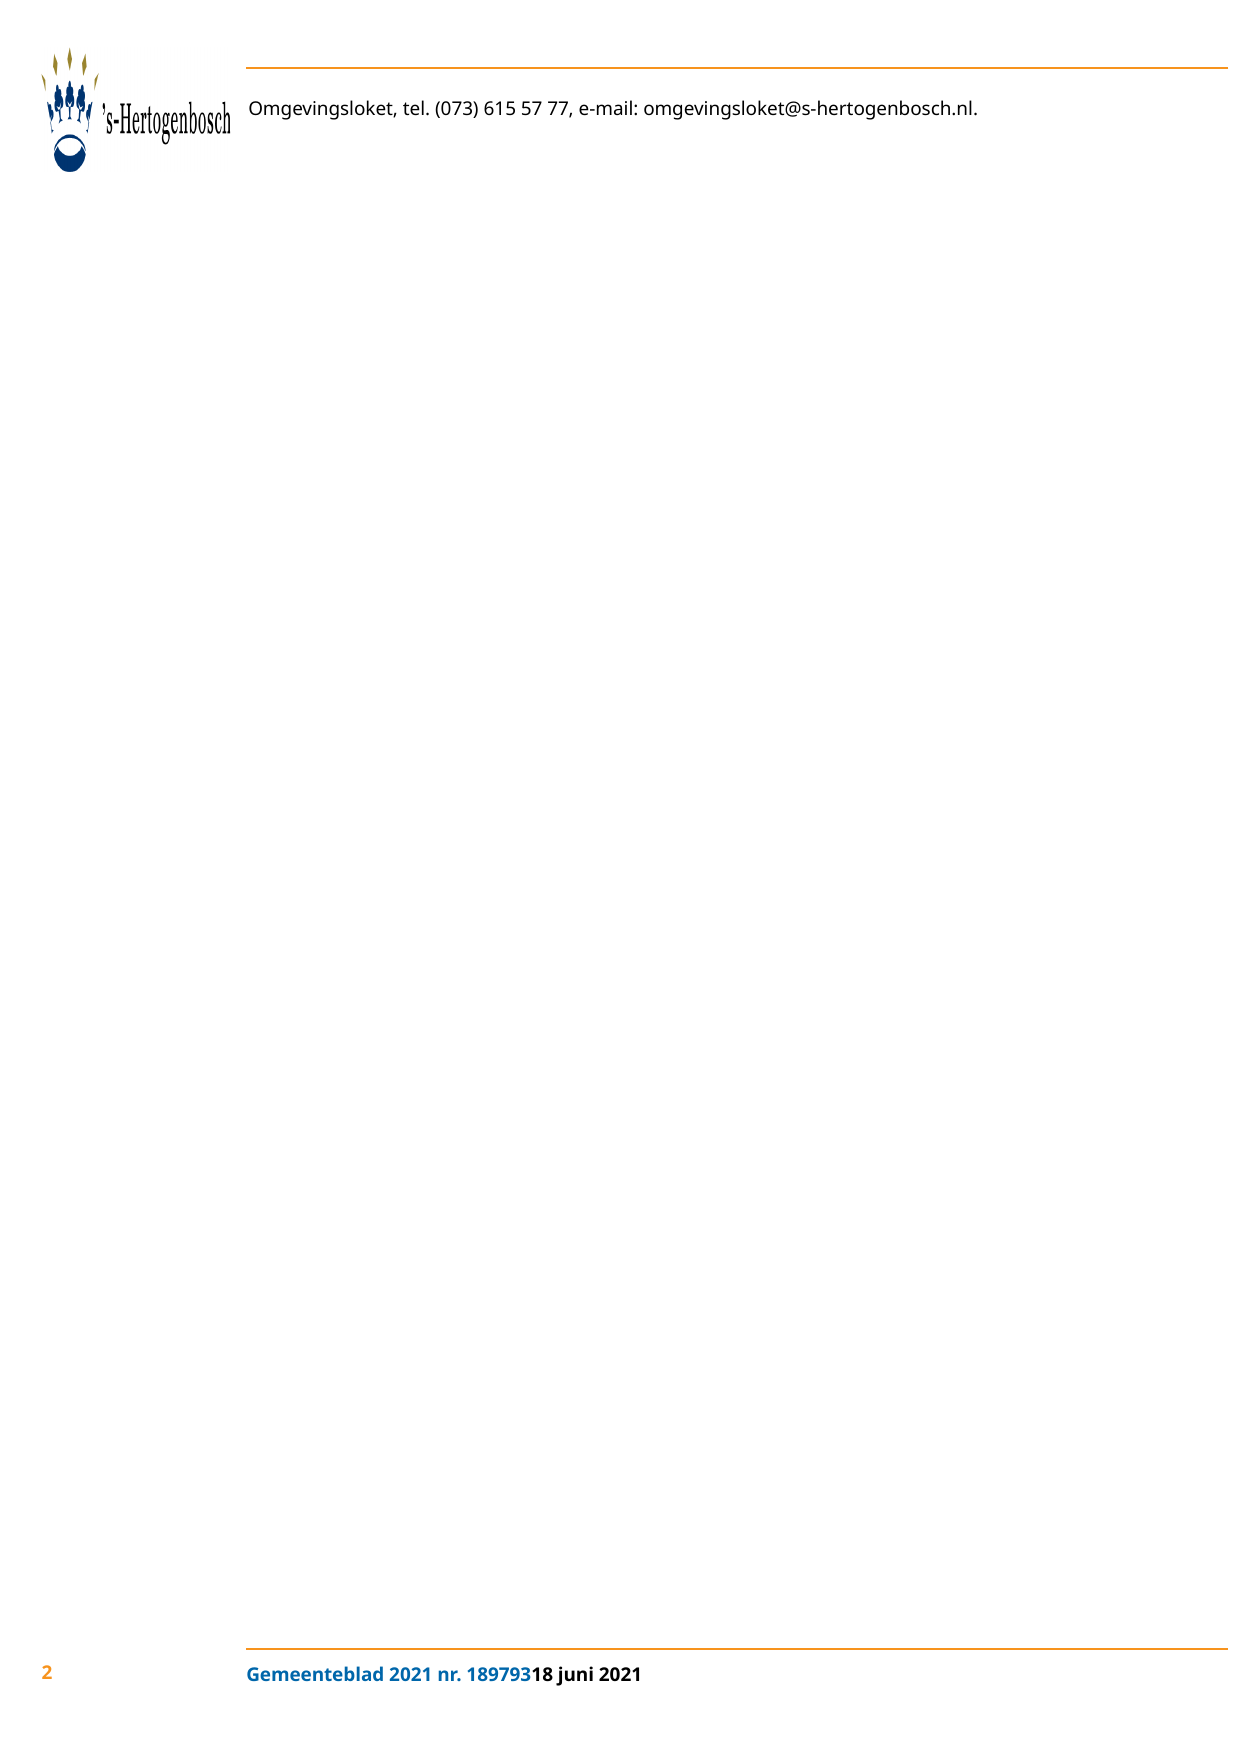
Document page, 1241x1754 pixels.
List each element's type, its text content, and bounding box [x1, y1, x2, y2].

picture [41, 47, 231, 172]
text Omgevingsloket, tel. (073) 615 57 77, e-mail: omgevingsloket@s-hertogenbosch.nl. [248, 95, 1152, 121]
